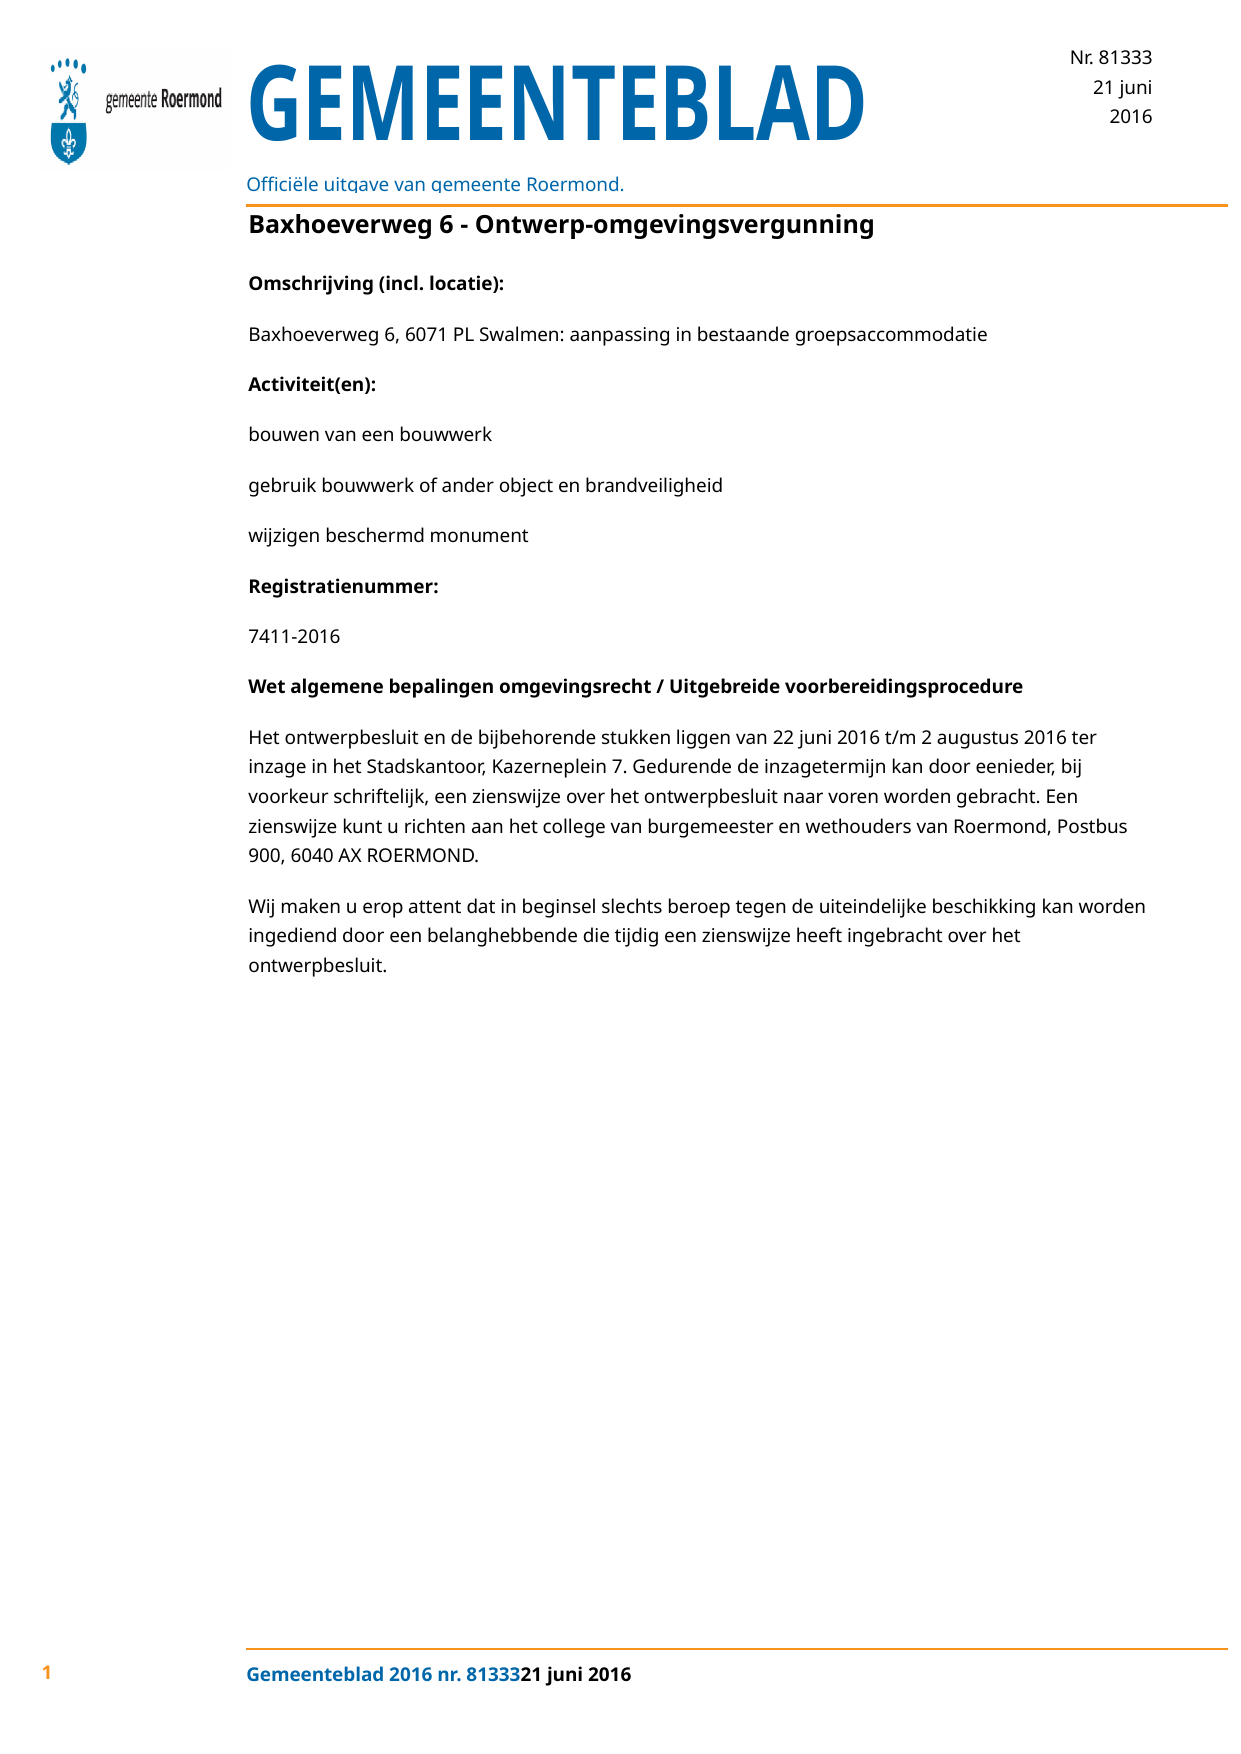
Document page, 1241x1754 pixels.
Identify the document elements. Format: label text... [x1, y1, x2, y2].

text bouwen van een bouwwerk [248, 422, 1152, 447]
text Baxhoeverweg 6 - Ontwerp-omgevingsvergunning [248, 207, 1152, 241]
text Het ontwerpbesluit en de bijbehorende stukken liggen van 22 juni 2016 t/m 2 augustus 2016 ter inzage in het Stadskantoor, Kazerneplein 7. Gedurende de inzagetermijn kan door eenieder, bij voorkeur schriftelijk, een zienswijze over het ontwerpbesluit naar voren worden gebracht. Een zienswijze kunt u richten aan het college van burgemeester en wethouders van Roermond, Postbus 900, 6040 AX ROERMOND. [248, 724, 1152, 868]
text Registratienummer: [248, 573, 1152, 598]
text wijzigen beschermd monument [248, 522, 1152, 548]
text Baxhoeverweg 6, 6071 PL Swalmen: aanpassing in bestaande groepsaccommodatie [248, 321, 1152, 346]
text Wij maken u erop attent dat in beginsel slechts beroep tegen de uiteindelijke beschikking kan worden ingediend door een belanghebbende die tijdig een zienswijze heeft ingebracht over het ontwerpbesluit. [248, 893, 1152, 978]
picture [41, 47, 231, 172]
text Omschrijving (incl. locatie): [248, 270, 1152, 296]
text gebruik bouwwerk of ander object en brandveiligheid [248, 472, 1152, 498]
text Wet algemene bepalingen omgevingsrecht / Uitgebreide voorbereidingsprocedure [248, 674, 1152, 699]
text Activiteit(en): [248, 371, 1152, 397]
text 7411-2016 [248, 623, 1152, 649]
